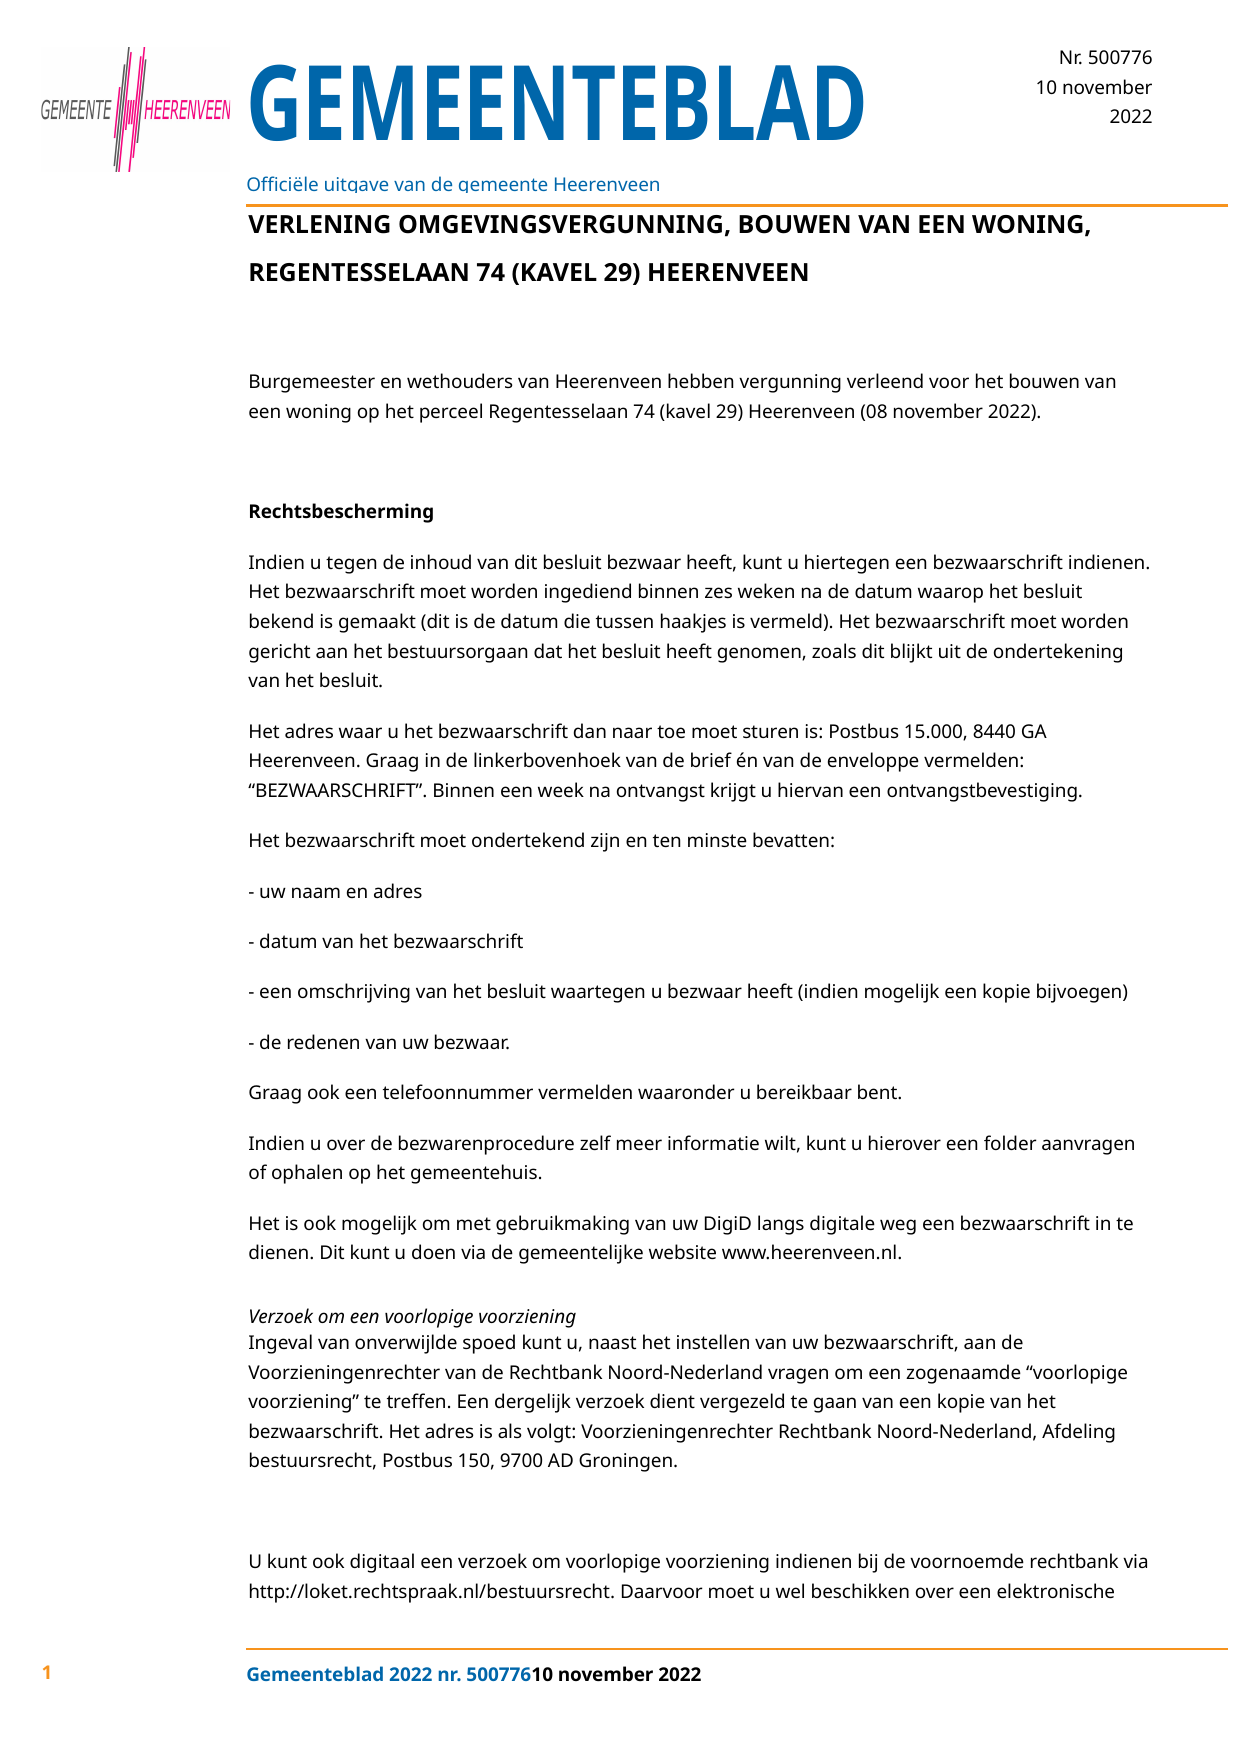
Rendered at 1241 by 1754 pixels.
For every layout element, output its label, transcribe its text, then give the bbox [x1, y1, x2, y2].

text - uw naam en adres [248, 878, 1152, 904]
text VERLENING OMGEVINGSVERGUNNING, BOUWEN VAN EEN WONING, REGENTESSELAAN 74 (KAVEL 29) HEERENVEEN [248, 207, 1152, 288]
text Het adres waar u het bezwaarschrift dan naar toe moet sturen is: Postbus 15.000, 8440 GA Heerenveen. Graag in de linkerbovenhoek van de brief én van de enveloppe vermelden: “BEZWAARSCHRIFT”. Binnen een week na ontvangst krijgt u hiervan een ontvangstbevestiging. [248, 718, 1152, 803]
text Burgemeester en wethouders van Heerenveen hebben vergunning verleend voor het bouwen van een woning op het perceel Regentesselaan 74 (kavel 29) Heerenveen (08 november 2022). [248, 368, 1152, 424]
text Verzoek om een voorlopige voorziening [248, 1303, 1152, 1329]
picture [41, 47, 231, 172]
text Graag ook een telefoonnummer vermelden waaronder u bereikbaar bent. [248, 1079, 1152, 1105]
text Het is ook mogelijk om met gebruikmaking van uw DigiD langs digitale weg een bezwaarschrift in te dienen. Dit kunt u doen via de gemeentelijke website www.heerenveen.nl. [248, 1210, 1152, 1265]
text Indien u tegen de inhoud van dit besluit bezwaar heeft, kunt u hiertegen een bezwaarschrift indienen. Het bezwaarschrift moet worden ingediend binnen zes weken na de datum waarop het besluit bekend is gemaakt (dit is de datum die tussen haakjes is vermeld). Het bezwaarschrift moet worden gericht aan het bestuursorgaan dat het besluit heeft genomen, zoals dit blijkt uit de ondertekening van het besluit. [248, 549, 1152, 693]
text Rechtsbescherming [248, 499, 1152, 524]
text - een omschrijving van het besluit waartegen u bezwaar heeft (indien mogelijk een kopie bijvoegen) [248, 979, 1152, 1004]
text Indien u over de bezwarenprocedure zelf meer informatie wilt, kunt u hierover een folder aanvragen of ophalen op het gemeentehuis. [248, 1130, 1152, 1185]
text Het bezwaarschrift moet ondertekend zijn en ten minste bevatten: [248, 827, 1152, 853]
text - de redenen van uw bezwaar. [248, 1029, 1152, 1055]
text U kunt ook digitaal een verzoek om voorlopige voorziening indienen bij de voornoemde rechtbank via http://loket.rechtspraak.nl/bestuursrecht. Daarvoor moet u wel beschikken over een elektronische [248, 1548, 1152, 1604]
text - datum van het bezwaarschrift [248, 928, 1152, 954]
text Ingeval van onverwijlde spoed kunt u, naast het instellen van uw bezwaarschrift, aan de Voorzieningenrechter van de Rechtbank Noord-Nederland vragen om een zogenaamde “voorlopige voorziening” te treffen. Een dergelijk verzoek dient vergezeld te gaan van een kopie van het bezwaarschrift. Het adres is als volgt: Voorzieningenrechter Rechtbank Noord-Nederland, Afdeling bestuursrecht, Postbus 150, 9700 AD Groningen. [248, 1329, 1152, 1473]
